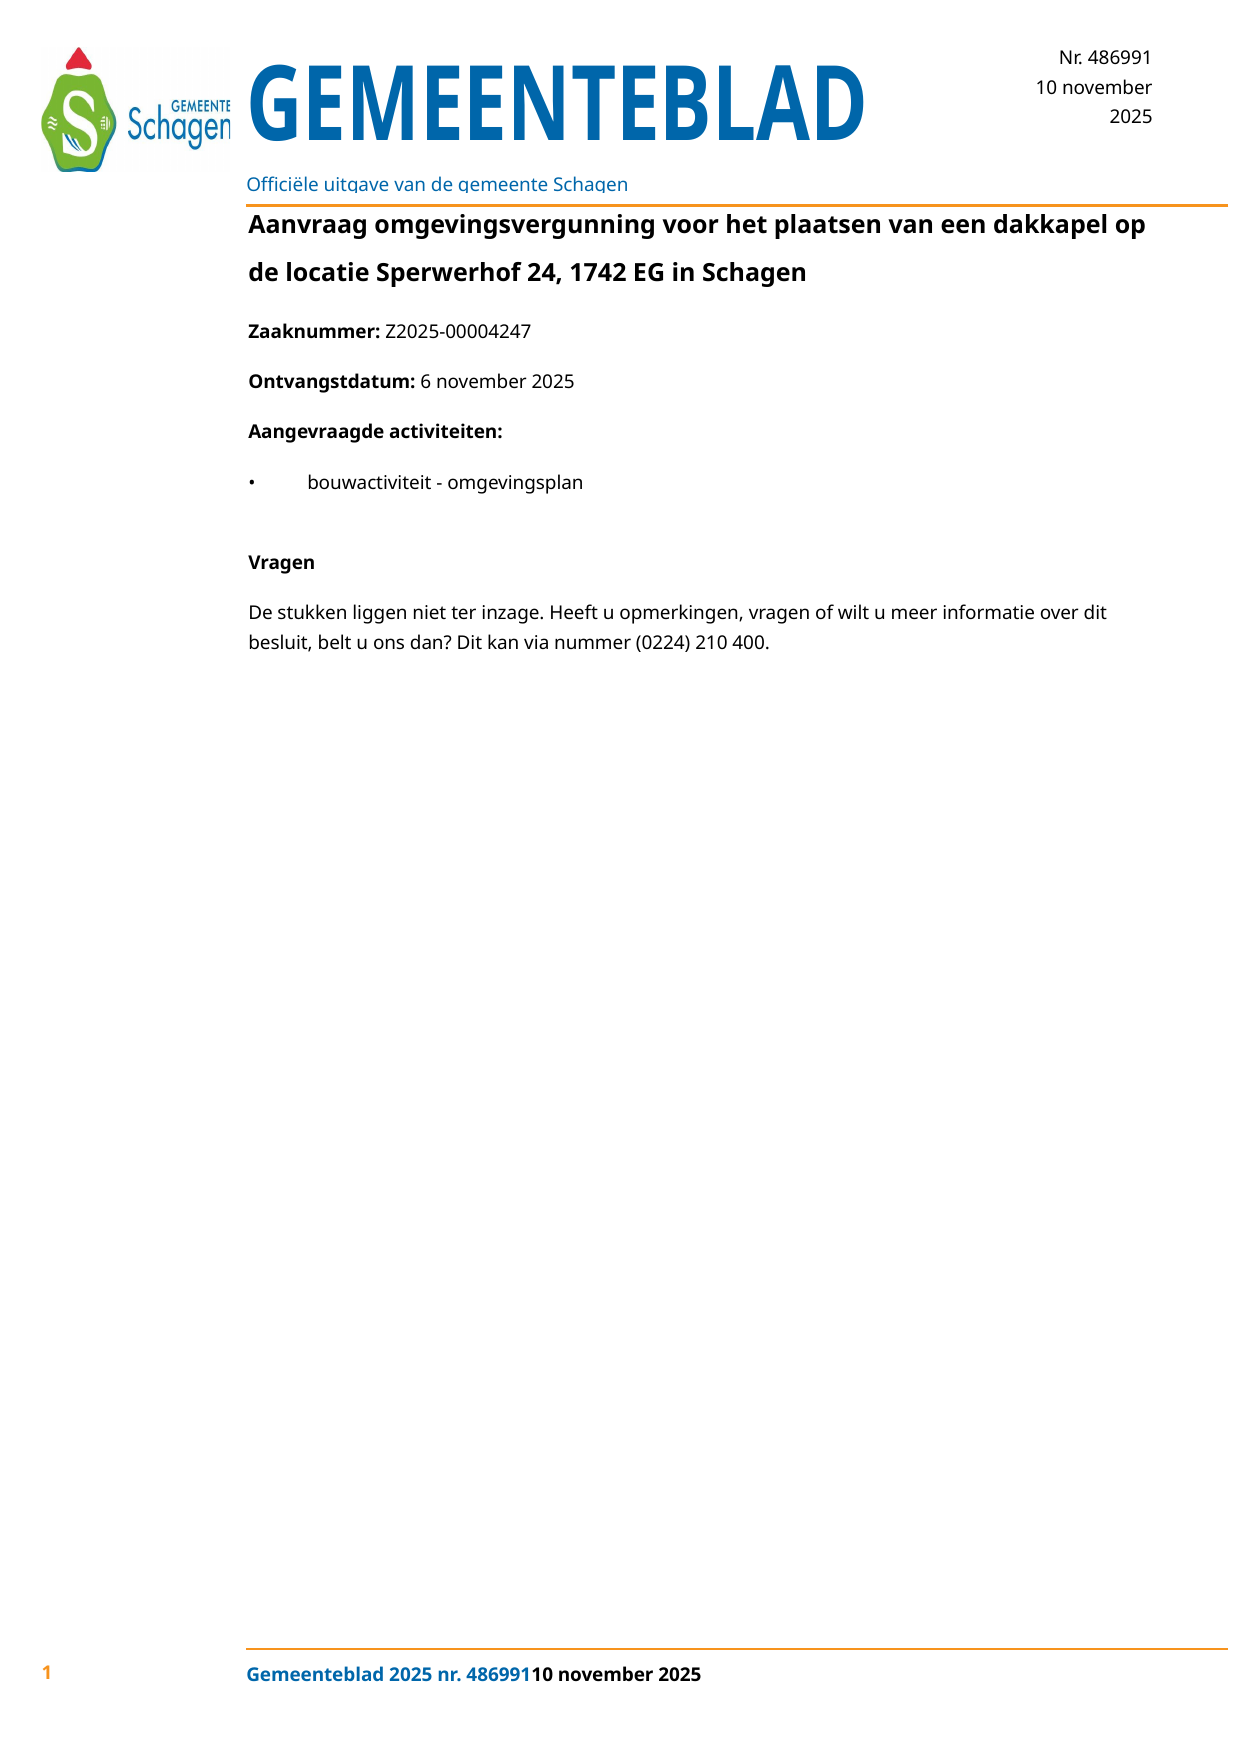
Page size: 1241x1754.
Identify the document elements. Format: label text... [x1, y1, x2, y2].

text Aanvraag omgevingsvergunning voor het plaatsen van een dakkapel op de locatie Sperwerhof 24, 1742 EG in Schagen [248, 207, 1152, 288]
text Vragen [248, 549, 1152, 575]
text Ontvangstdatum: 6 november 2025 [248, 368, 1152, 394]
text Aangevraagde activiteiten: [248, 419, 1152, 444]
list bouwactiviteit - omgevingsplan [248, 469, 1152, 495]
text Zaaknummer: Z2025-00004247 [248, 318, 1152, 344]
picture [41, 47, 231, 172]
text De stukken liggen niet ter inzage. Heeft u opmerkingen, vragen of wilt u meer informatie over dit besluit, belt u ons dan? Dit kan via nummer (0224) 210 400. [248, 599, 1152, 655]
